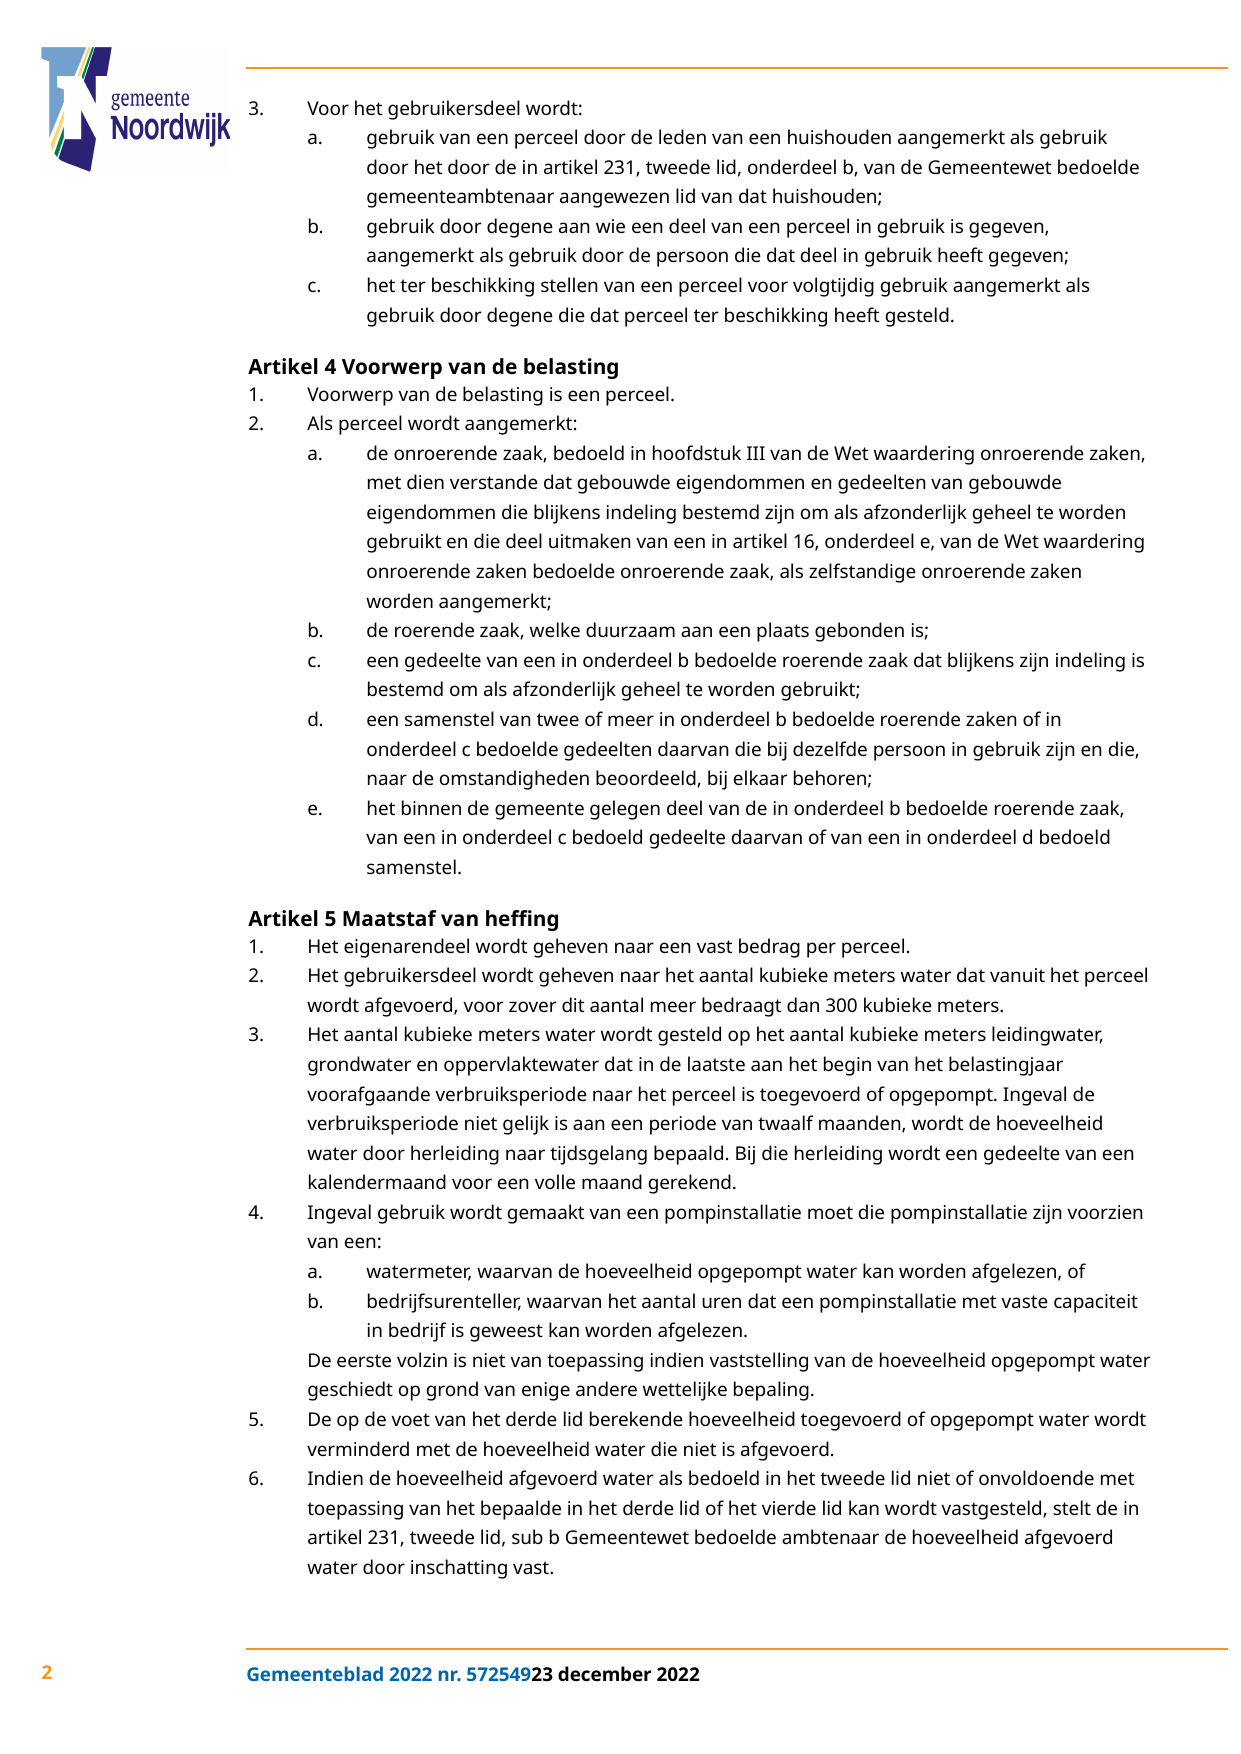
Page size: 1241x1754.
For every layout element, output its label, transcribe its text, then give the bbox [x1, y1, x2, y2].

list Als perceel wordt aangemerkt: [248, 410, 1152, 436]
list de roerende zaak, welke duurzaam aan een plaats gebonden is; [307, 617, 1152, 643]
list gebruik van een perceel door de leden van een huishouden aangemerkt als gebruik door het door de in artikel 231, tweede lid, onderdeel b, van de Gemeentewet bedoelde gemeenteambtenaar aangewezen lid van dat huishouden; [307, 124, 1152, 209]
list Het aantal kubieke meters water wordt gesteld op het aantal kubieke meters leidingwater, grondwater en oppervlaktewater dat in de laatste aan het begin van het belastingjaar voorafgaande verbruiksperiode naar het perceel is toegevoerd of opgepompt. Ingeval de verbruiksperiode niet gelijk is aan een periode van twaalf maanden, wordt de hoeveelheid water door herleiding naar tijdsgelang bepaald. Bij die herleiding wordt een gedeelte van een kalendermaand voor een volle maand gerekend. [248, 1022, 1152, 1195]
list Ingeval gebruik wordt gemaakt van een pompinstallatie moet die pompinstallatie zijn voorzien van een: [248, 1199, 1152, 1254]
list bedrijfsurenteller, waarvan het aantal uren dat een pompinstallatie met vaste capaciteit in bedrijf is geweest kan worden afgelezen. [307, 1288, 1152, 1343]
list de onroerende zaak, bedoeld in hoofdstuk III van de Wet waardering onroerende zaken, met dien verstande dat gebouwde eigendommen en gedeelten van gebouwde eigendommen die blijkens indeling bestemd zijn om als afzonderlijk geheel te worden gebruikt en die deel uitmaken van een in artikel 16, onderdeel e, van de Wet waardering onroerende zaken bedoelde onroerende zaak, als zelfstandige onroerende zaken worden aangemerkt; [307, 440, 1152, 613]
list watermeter, waarvan de hoeveelheid opgepompt water kan worden afgelezen, of [307, 1258, 1152, 1284]
list een samenstel van twee of meer in onderdeel b bedoelde roerende zaken of in onderdeel c bedoelde gedeelten daarvan die bij dezelfde persoon in gebruik zijn en die, naar de omstandigheden beoordeeld, bij elkaar behoren; [307, 706, 1152, 791]
list een gedeelte van een in onderdeel b bedoelde roerende zaak dat blijkens zijn indeling is bestemd om als afzonderlijk geheel te worden gebruikt; [307, 647, 1152, 702]
list Voorwerp van de belasting is een perceel. [248, 381, 1152, 406]
list het binnen de gemeente gelegen deel van de in onderdeel b bedoelde roerende zaak, van een in onderdeel c bedoeld gedeelte daarvan of van een in onderdeel d bedoeld samenstel. [307, 795, 1152, 880]
list Het gebruikersdeel wordt geheven naar het aantal kubieke meters water dat vanuit het perceel wordt afgevoerd, voor zover dit aantal meer bedraagt dan 300 kubieke meters. [248, 962, 1152, 1018]
list gebruik door degene aan wie een deel van een perceel in gebruik is gegeven, aangemerkt als gebruik door de persoon die dat deel in gebruik heeft gegeven; [307, 213, 1152, 268]
list het ter beschikking stellen van een perceel voor volgtijdig gebruik aangemerkt als gebruik door degene die dat perceel ter beschikking heeft gesteld. [307, 272, 1152, 328]
list Het eigenarendeel wordt geheven naar een vast bedrag per perceel. [248, 933, 1152, 959]
list De op de voet van het derde lid berekende hoeveelheid toegevoerd of opgepompt water wordt verminderd met de hoeveelheid water die niet is afgevoerd. [248, 1406, 1152, 1462]
text Artikel 4 Voorwerp van de belasting [248, 352, 1152, 381]
list Indien de hoeveelheid afgevoerd water als bedoeld in het tweede lid niet of onvoldoende met toepassing van het bepaalde in het derde lid of het vierde lid kan wordt vastgesteld, stelt de in artikel 231, tweede lid, sub b Gemeentewet bedoelde ambtenaar de hoeveelheid afgevoerd water door inschatting vast. [248, 1465, 1152, 1580]
text Artikel 5 Maatstaf van heffing [248, 904, 1152, 933]
list Voor het gebruikersdeel wordt: [248, 95, 1152, 121]
list De eerste volzin is niet van toepassing indien vaststelling van de hoeveelheid opgepompt water geschiedt op grond van enige andere wettelijke bepaling. [248, 1347, 1152, 1402]
picture [41, 47, 231, 172]
